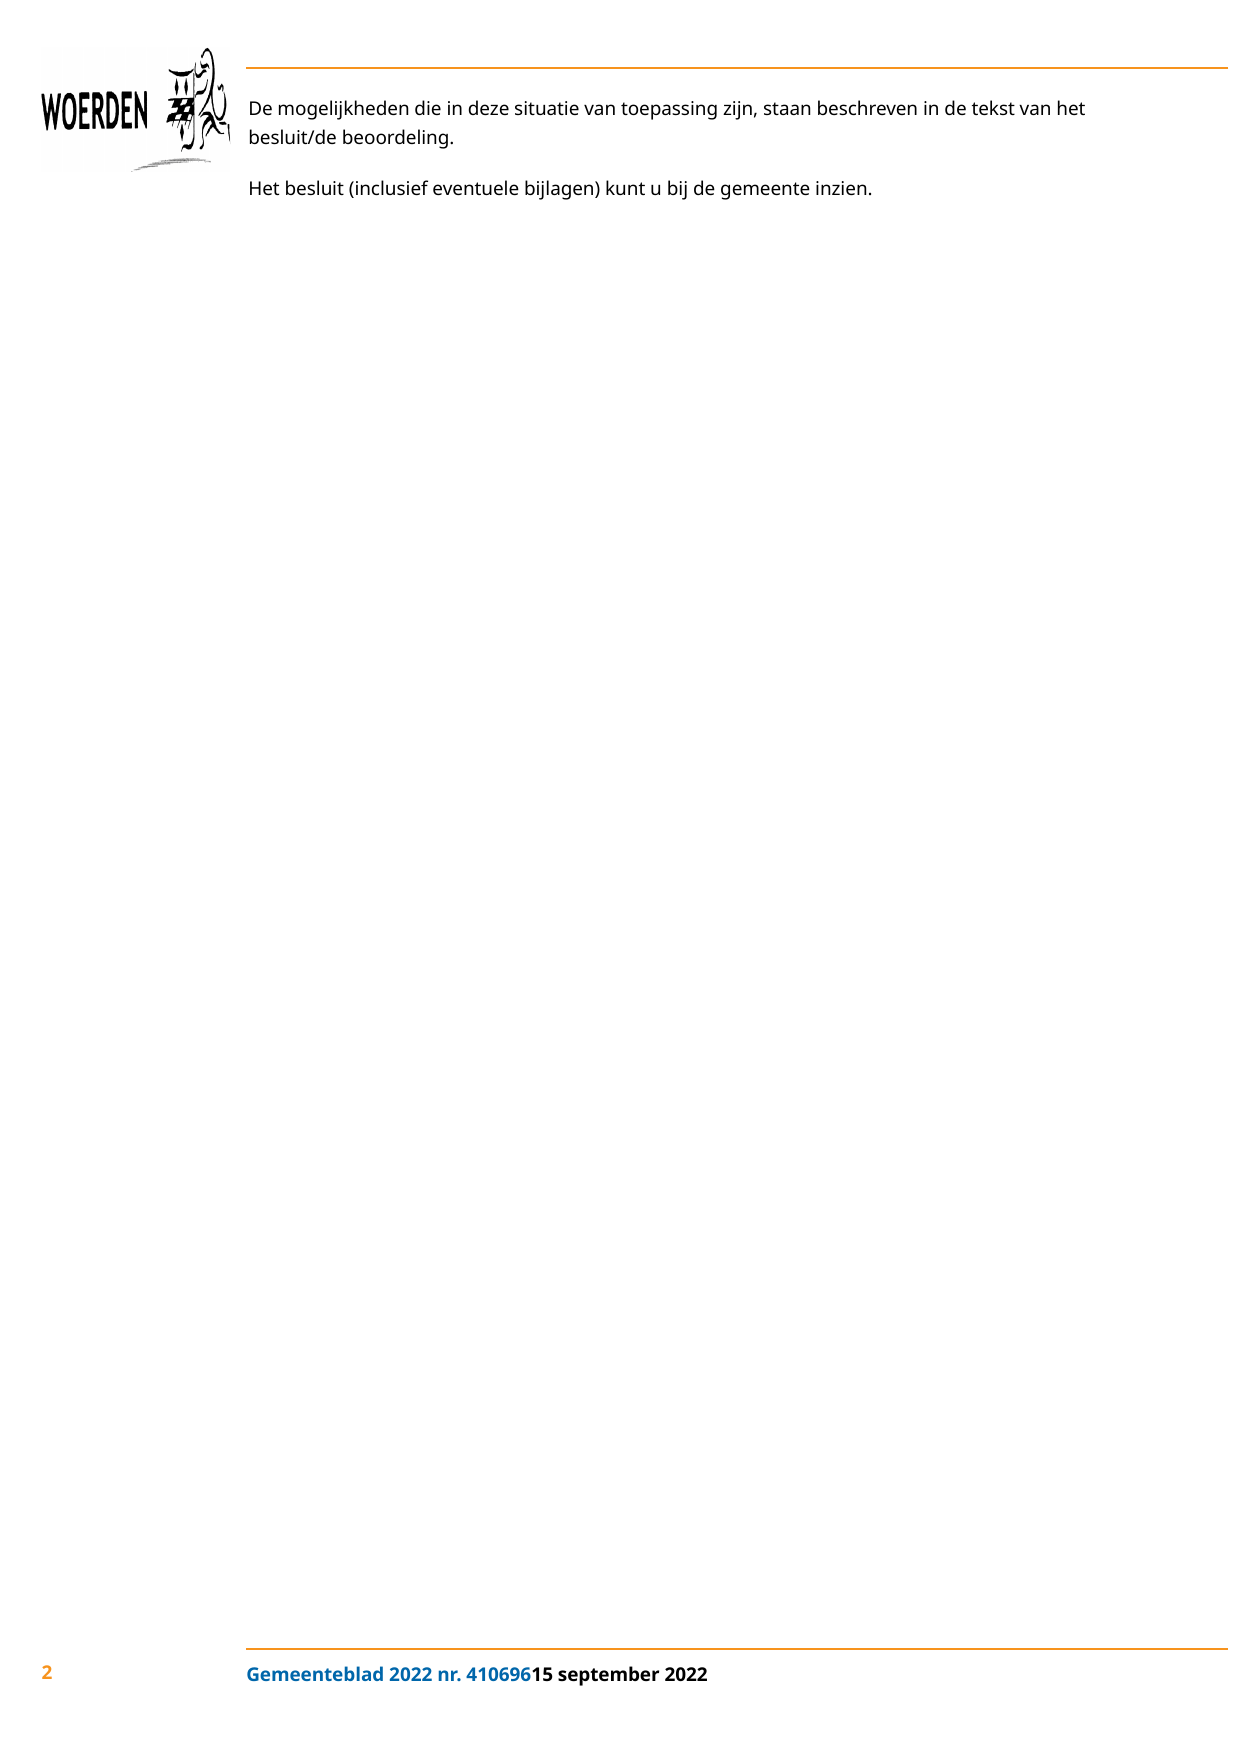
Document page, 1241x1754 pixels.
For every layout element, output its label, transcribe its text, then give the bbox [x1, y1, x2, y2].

text Het besluit (inclusief eventuele bijlagen) kunt u bij de gemeente inzien. [248, 175, 1152, 201]
picture [41, 47, 231, 172]
text De mogelijkheden die in deze situatie van toepassing zijn, staan beschreven in de tekst van het besluit/de beoordeling. [248, 95, 1152, 150]
